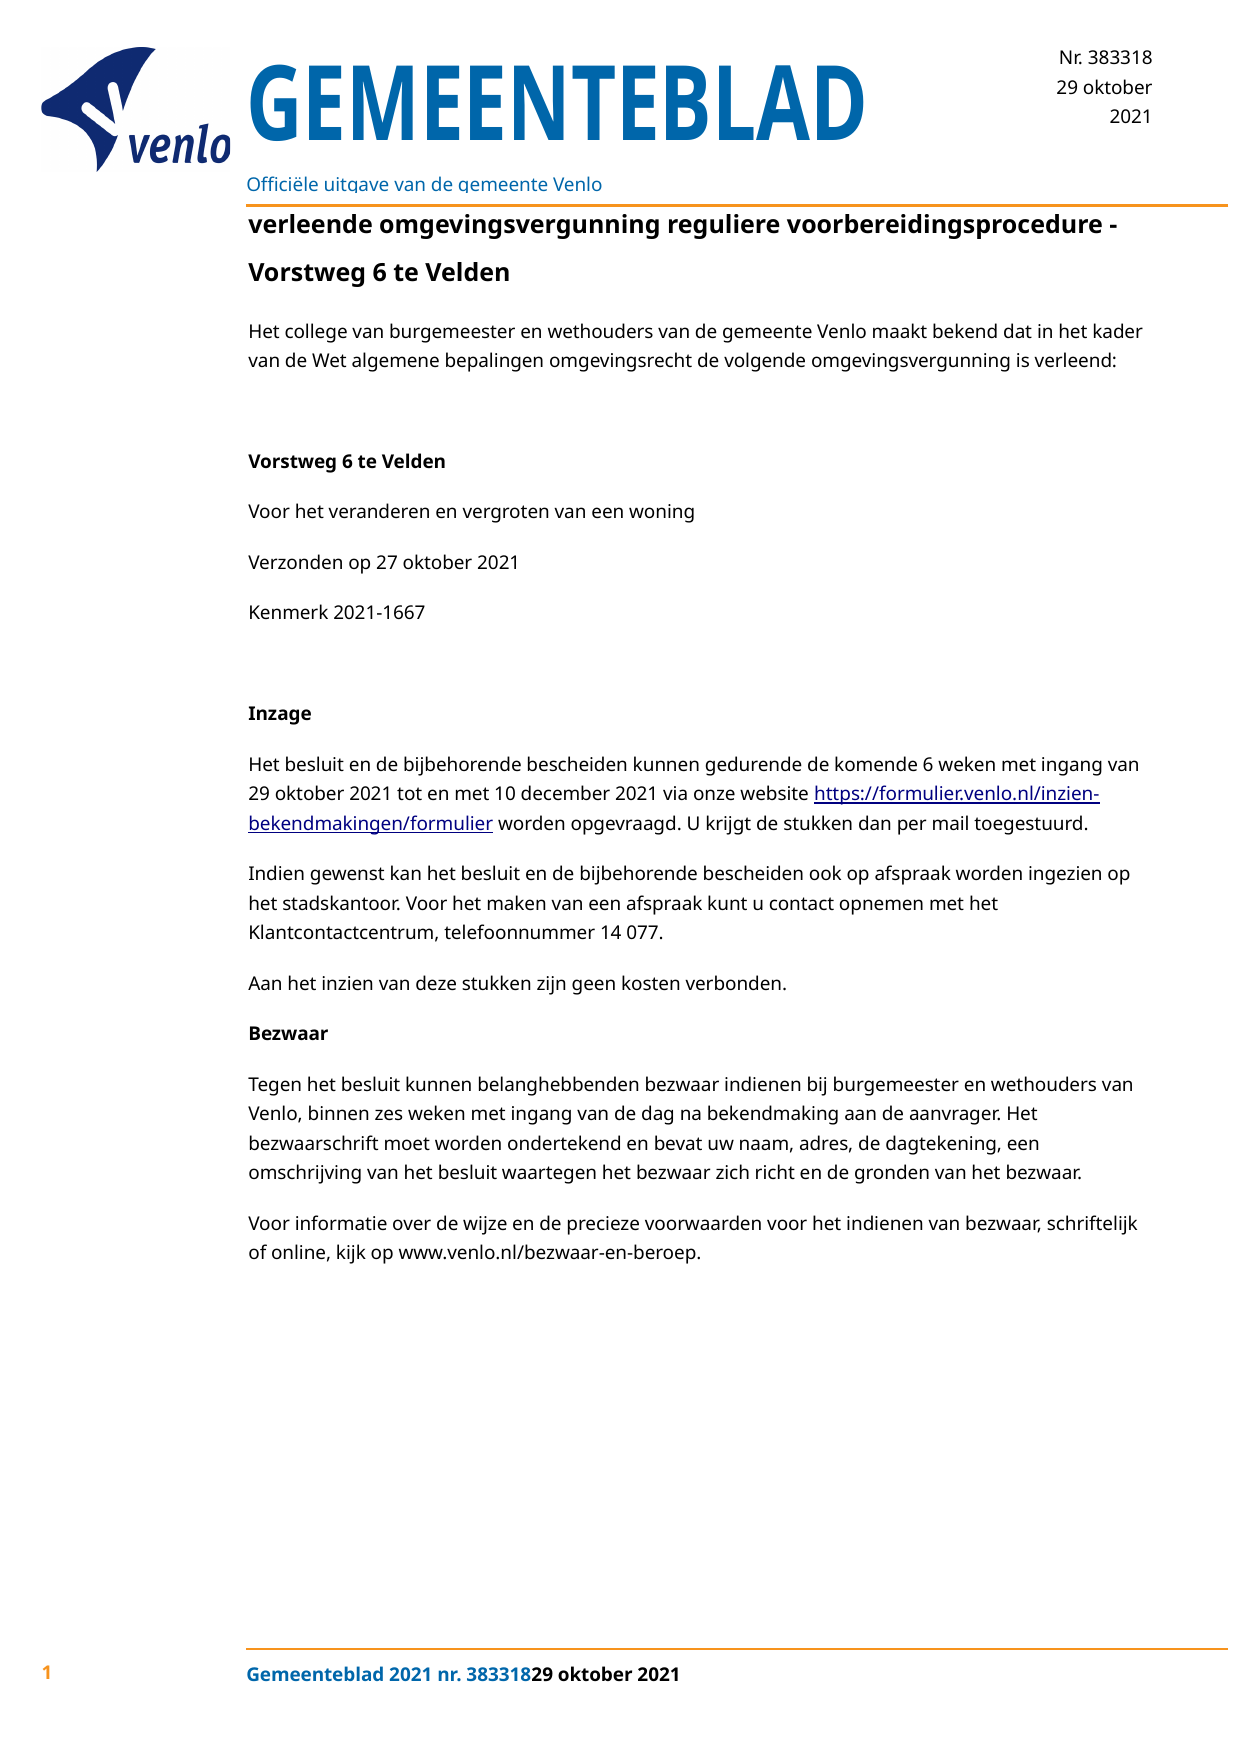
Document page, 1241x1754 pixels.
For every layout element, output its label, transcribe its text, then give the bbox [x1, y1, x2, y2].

text Bezwaar [248, 1020, 1152, 1046]
text Aan het inzien van deze stukken zijn geen kosten verbonden. [248, 970, 1152, 996]
text Voor het veranderen en vergroten van een woning [248, 499, 1152, 524]
text Voor informatie over de wijze en de precieze voorwaarden voor het indienen van bezwaar, schriftelijk of online, kijk op www.venlo.nl/bezwaar-en-beroep. [248, 1210, 1152, 1265]
text Tegen het besluit kunnen belanghebbenden bezwaar indienen bij burgemeester en wethouders van Venlo, binnen zes weken met ingang van de dag na bekendmaking aan de aanvrager. Het bezwaarschrift moet worden ondertekend en bevat uw naam, adres, de dagtekening, een omschrijving van het besluit waartegen het bezwaar zich richt en de gronden van het bezwaar. [248, 1071, 1152, 1185]
text Vorstweg 6 te Velden [248, 448, 1152, 474]
text Verzonden op 27 oktober 2021 [248, 549, 1152, 575]
text Kenmerk 2021-1667 [248, 599, 1152, 625]
text Het besluit en de bijbehorende bescheiden kunnen gedurende de komende 6 weken met ingang van 29 oktober 2021 tot en met 10 december 2021 via onze website https://formulier.venlo.nl/inzien-bekendmakingen/formulier worden opgevraagd. U krijgt de stukken dan per mail toegestuurd. [248, 751, 1152, 836]
text Het college van burgemeester en wethouders van de gemeente Venlo maakt bekend dat in het kader van de Wet algemene bepalingen omgevingsrecht de volgende omgevingsvergunning is verleend: [248, 318, 1152, 373]
text Inzage [248, 700, 1152, 726]
text verleende omgevingsvergunning reguliere voorbereidingsprocedure - Vorstweg 6 te Velden [248, 207, 1152, 288]
picture [41, 47, 231, 172]
text Indien gewenst kan het besluit en de bijbehorende bescheiden ook op afspraak worden ingezien op het stadskantoor. Voor het maken van een afspraak kunt u contact opnemen met het Klantcontactcentrum, telefoonnummer 14 077. [248, 860, 1152, 945]
